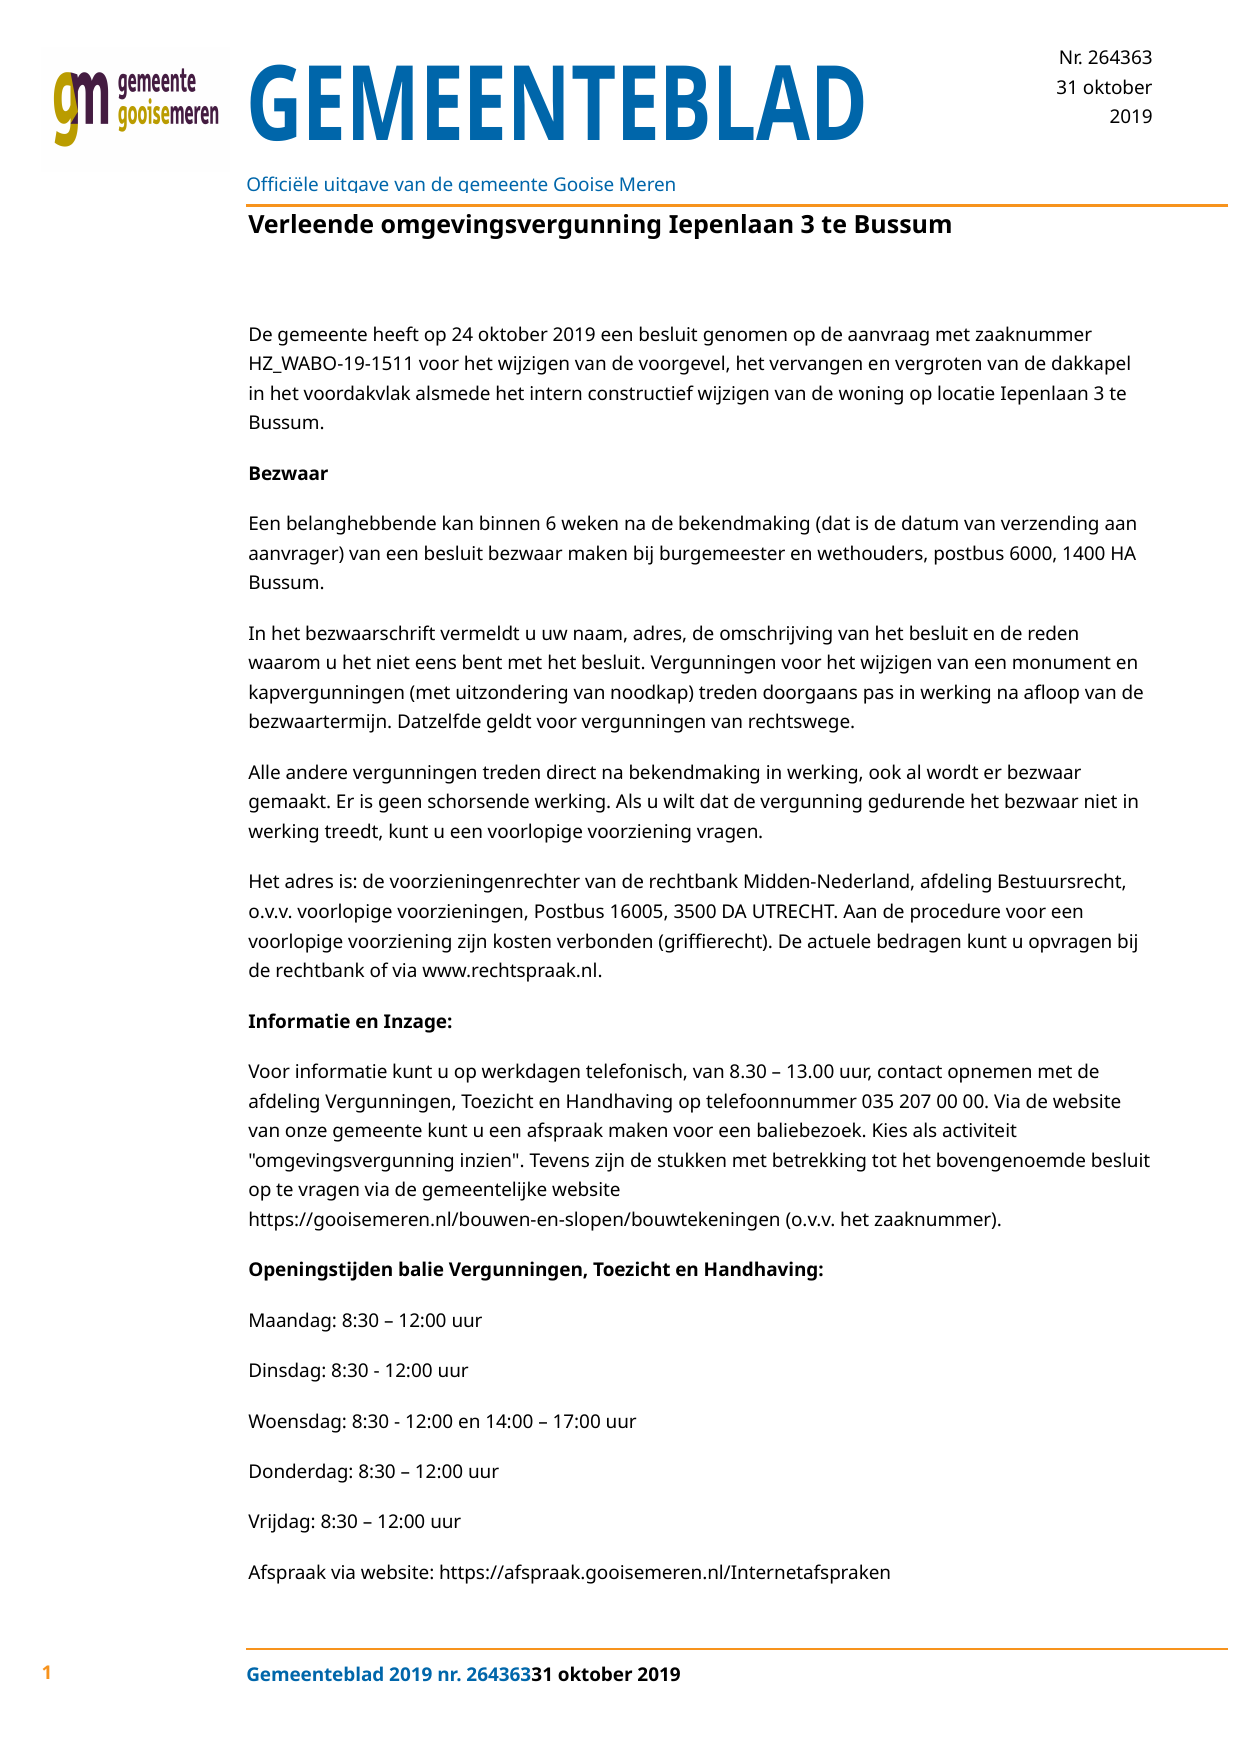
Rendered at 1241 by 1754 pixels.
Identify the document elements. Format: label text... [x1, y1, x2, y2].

text Dinsdag: 8:30 - 12:00 uur [248, 1357, 1152, 1383]
text De gemeente heeft op 24 oktober 2019 een besluit genomen op de aanvraag met zaaknummer HZ_WABO-19-1511 voor het wijzigen van de voorgevel, het vervangen en vergroten van de dakkapel in het voordakvlak alsmede het intern constructief wijzigen van de woning op locatie Iepenlaan 3 te Bussum. [248, 321, 1152, 435]
text Het adres is: de voorzieningenrechter van de rechtbank Midden-Nederland, afdeling Bestuursrecht, o.v.v. voorlopige voorzieningen, Postbus 16005, 3500 DA UTRECHT. Aan de procedure voor een voorlopige voorziening zijn kosten verbonden (griffierecht). De actuele bedragen kunt u opvragen bij de rechtbank of via www.rechtspraak.nl. [248, 869, 1152, 983]
text In het bezwaarschrift vermeldt u uw naam, adres, de omschrijving van het besluit en de reden waarom u het niet eens bent met het besluit. Vergunningen voor het wijzigen van een monument en kapvergunningen (met uitzondering van noodkap) treden doorgaans pas in werking na afloop van de bezwaartermijn. Datzelfde geldt voor vergunningen van rechtswege. [248, 620, 1152, 734]
text Informatie en Inzage: [248, 1008, 1152, 1033]
text Afspraak via website: https://afspraak.gooisemeren.nl/Internetafspraken [248, 1559, 1152, 1585]
text Bezwaar [248, 460, 1152, 486]
text Donderdag: 8:30 – 12:00 uur [248, 1458, 1152, 1484]
text Vrijdag: 8:30 – 12:00 uur [248, 1509, 1152, 1534]
text Maandag: 8:30 – 12:00 uur [248, 1307, 1152, 1333]
text Openingstijden balie Vergunningen, Toezicht en Handhaving: [248, 1257, 1152, 1282]
text Een belanghebbende kan binnen 6 weken na de bekendmaking (dat is de datum van verzending aan aanvrager) van een besluit bezwaar maken bij burgemeester en wethouders, postbus 6000, 1400 HA Bussum. [248, 510, 1152, 595]
text Verleende omgevingsvergunning Iepenlaan 3 te Bussum [248, 207, 1152, 241]
text Voor informatie kunt u op werkdagen telefonisch, van 8.30 – 13.00 uur, contact opnemen met de afdeling Vergunningen, Toezicht en Handhaving op telefoonnummer 035 207 00 00. Via de website van onze gemeente kunt u een afspraak maken voor een baliebezoek. Kies als activiteit "omgevingsvergunning inzien". Tevens zijn de stukken met betrekking tot het bovengenoemde besluit op te vragen via de gemeentelijke website https://gooisemeren.nl/bouwen-en-slopen/bouwtekeningen (o.v.v. het zaaknummer). [248, 1058, 1152, 1232]
text Woensdag: 8:30 - 12:00 en 14:00 – 17:00 uur [248, 1408, 1152, 1433]
text Alle andere vergunningen treden direct na bekendmaking in werking, ook al wordt er bezwaar gemaakt. Er is geen schorsende werking. Als u wilt dat de vergunning gedurende het bezwaar niet in werking treedt, kunt u een voorlopige voorziening vragen. [248, 759, 1152, 844]
picture [41, 47, 231, 172]
